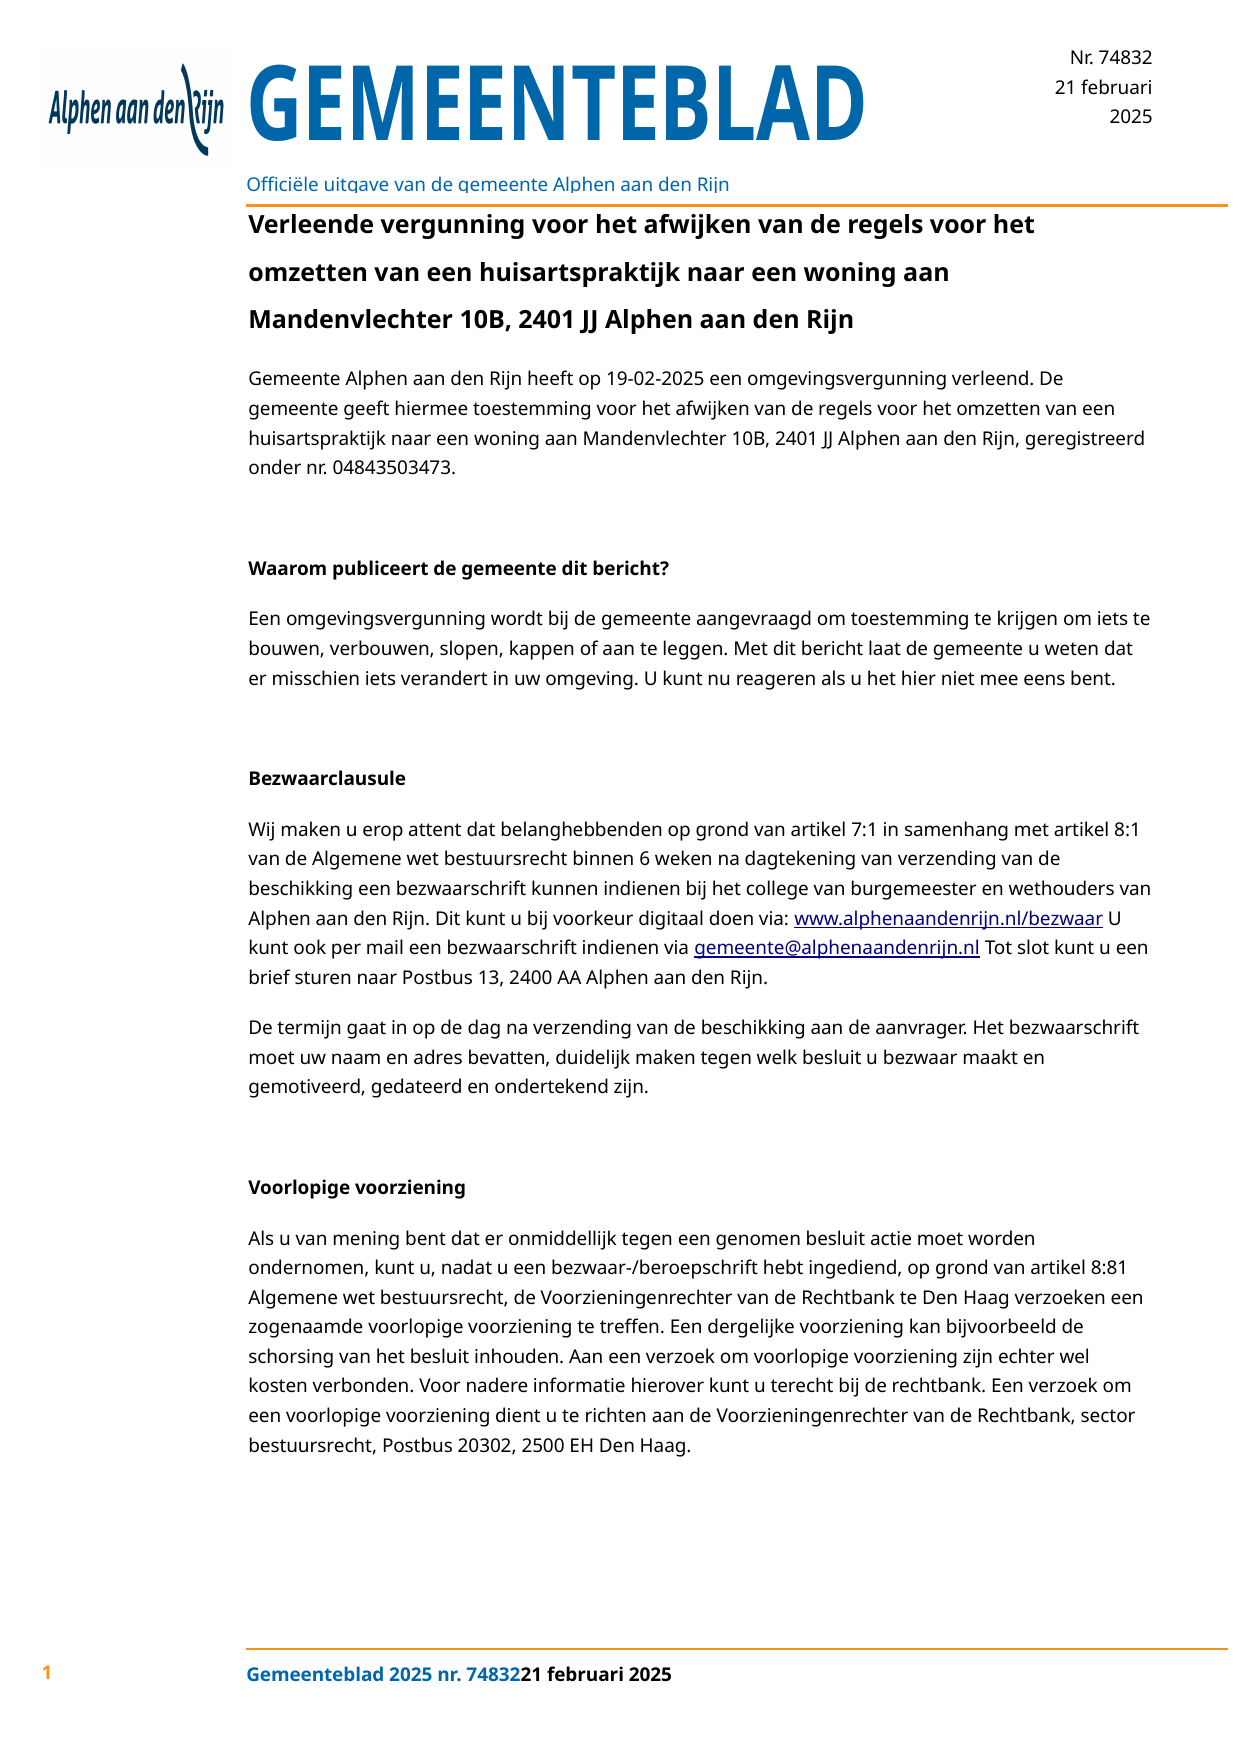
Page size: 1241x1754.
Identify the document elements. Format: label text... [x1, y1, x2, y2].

text Voorlopige voorziening [248, 1174, 1152, 1200]
text Een omgevingsvergunning wordt bij de gemeente aangevraagd om toestemming te krijgen om iets te bouwen, verbouwen, slopen, kappen of aan te leggen. Met dit bericht laat de gemeente u weten dat er misschien iets verandert in uw omgeving. U kunt nu reageren als u het hier niet mee eens bent. [248, 606, 1152, 690]
text Verleende vergunning voor het afwijken van de regels voor het omzetten van een huisartspraktijk naar een woning aan Mandenvlechter 10B, 2401 JJ Alphen aan den Rijn [248, 207, 1152, 336]
text Wij maken u erop attent dat belanghebbenden op grond van artikel 7:1 in samenhang met artikel 8:1 van de Algemene wet bestuursrecht binnen 6 weken na dagtekening van verzending van de beschikking een bezwaarschrift kunnen indienen bij het college van burgemeester en wethouders van Alphen aan den Rijn. Dit kunt u bij voorkeur digitaal doen via: www.alphenaandenrijn.nl/bezwaar U kunt ook per mail een bezwaarschrift indienen via gemeente@alphenaandenrijn.nl Tot slot kunt u een brief sturen naar Postbus 13, 2400 AA Alphen aan den Rijn. [248, 816, 1152, 989]
text Bezwaarclausule [248, 766, 1152, 791]
text Waarom publiceert de gemeente dit bericht? [248, 555, 1152, 581]
text Als u van mening bent dat er onmiddellijk tegen een genomen besluit actie moet worden ondernomen, kunt u, nadat u een bezwaar-/beroepschrift hebt ingediend, op grond van artikel 8:81 Algemene wet bestuursrecht, de Voorzieningenrechter van de Rechtbank te Den Haag verzoeken een zogenaamde voorlopige voorziening te treffen. Een dergelijke voorziening kan bijvoorbeeld de schorsing van het besluit inhouden. Aan een verzoek om voorlopige voorziening zijn echter wel kosten verbonden. Voor nadere informatie hierover kunt u terecht bij de rechtbank. Een verzoek om een voorlopige voorziening dient u te richten aan de Voorzieningenrechter van de Rechtbank, sector bestuursrecht, Postbus 20302, 2500 EH Den Haag. [248, 1225, 1152, 1457]
text De termijn gaat in op de dag na verzending van de beschikking aan de aanvrager. Het bezwaarschrift moet uw naam en adres bevatten, duidelijk maken tegen welk besluit u bezwaar maakt en gemotiveerd, gedateerd en ondertekend zijn. [248, 1014, 1152, 1099]
picture [41, 47, 231, 172]
text Gemeente Alphen aan den Rijn heeft op 19-02-2025 een omgevingsvergunning verleend. De gemeente geeft hiermee toestemming voor het afwijken van de regels voor het omzetten van een huisartspraktijk naar een woning aan Mandenvlechter 10B, 2401 JJ Alphen aan den Rijn, geregistreerd onder nr. 04843503473. [248, 366, 1152, 480]
